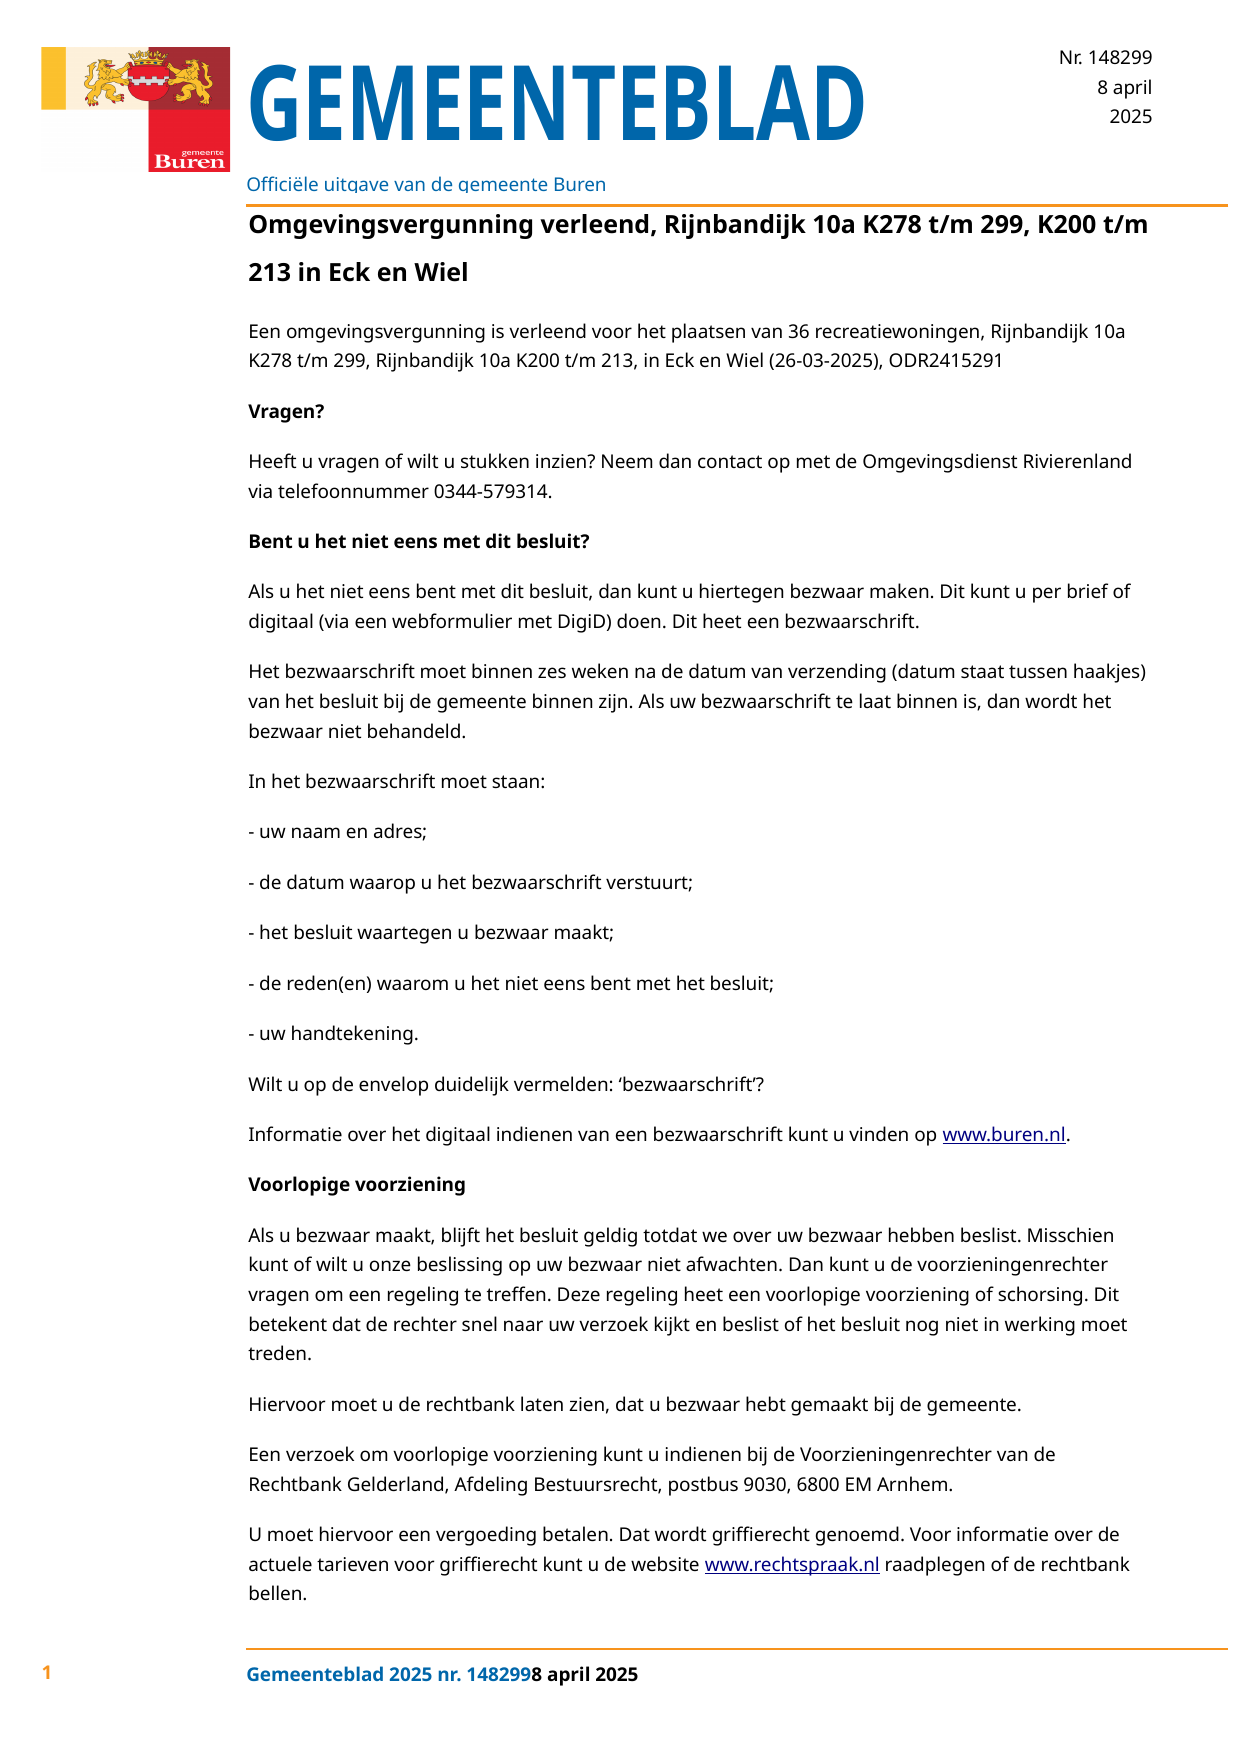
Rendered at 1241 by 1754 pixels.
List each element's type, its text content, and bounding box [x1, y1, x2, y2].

text Heeft u vragen of wilt u stukken inzien? Neem dan contact op met de Omgevingsdienst Rivierenland via telefoonnummer 0344-579314. [248, 448, 1152, 504]
text Een verzoek om voorlopige voorziening kunt u indienen bij de Voorzieningenrechter van de Rechtbank Gelderland, Afdeling Bestuursrecht, postbus 9030, 6800 EM Arnhem. [248, 1441, 1152, 1497]
text Als u het niet eens bent met dit besluit, dan kunt u hiertegen bezwaar maken. Dit kunt u per brief of digitaal (via een webformulier met DigiD) doen. Dit heet een bezwaarschrift. [248, 579, 1152, 634]
text Het bezwaarschrift moet binnen zes weken na de datum van verzending (datum staat tussen haakjes) van het besluit bij de gemeente binnen zijn. Als uw bezwaarschrift te laat binnen is, dan wordt het bezwaar niet behandeld. [248, 659, 1152, 744]
picture [41, 47, 231, 172]
text Omgevingsvergunning verleend, Rijnbandijk 10a K278 t/m 299, K200 t/m 213 in Eck en Wiel [248, 207, 1152, 288]
text U moet hiervoor een vergoeding betalen. Dat wordt griffierecht genoemd. Voor informatie over de actuele tarieven voor griffierecht kunt u de website www.rechtspraak.nl raadplegen of de rechtbank bellen. [248, 1521, 1152, 1606]
text Hiervoor moet u de rechtbank laten zien, dat u bezwaar hebt gemaakt bij de gemeente. [248, 1391, 1152, 1417]
text In het bezwaarschrift moet staan: [248, 768, 1152, 794]
text Vragen? [248, 398, 1152, 424]
text Bent u het niet eens met dit besluit? [248, 528, 1152, 554]
text - het besluit waartegen u bezwaar maakt; [248, 919, 1152, 945]
text - de datum waarop u het bezwaarschrift verstuurt; [248, 869, 1152, 895]
text Wilt u op de envelop duidelijk vermelden: ‘bezwaarschrift’? [248, 1071, 1152, 1097]
text - uw handtekening. [248, 1020, 1152, 1046]
text - uw naam en adres; [248, 819, 1152, 844]
text Voorlopige voorziening [248, 1172, 1152, 1197]
text Informatie over het digitaal indienen van een bezwaarschrift kunt u vinden op www.buren.nl. [248, 1121, 1152, 1147]
text Een omgevingsvergunning is verleend voor het plaatsen van 36 recreatiewoningen, Rijnbandijk 10a K278 t/m 299, Rijnbandijk 10a K200 t/m 213, in Eck en Wiel (26-03-2025), ODR2415291 [248, 318, 1152, 373]
text - de reden(en) waarom u het niet eens bent met het besluit; [248, 970, 1152, 996]
text Als u bezwaar maakt, blijft het besluit geldig totdat we over uw bezwaar hebben beslist. Misschien kunt of wilt u onze beslissing op uw bezwaar niet afwachten. Dan kunt u de voorzieningenrechter vragen om een regeling te treffen. Deze regeling heet een voorlopige voorziening of schorsing. Dit betekent dat de rechter snel naar uw verzoek kijkt en beslist of het besluit nog niet in werking moet treden. [248, 1222, 1152, 1366]
